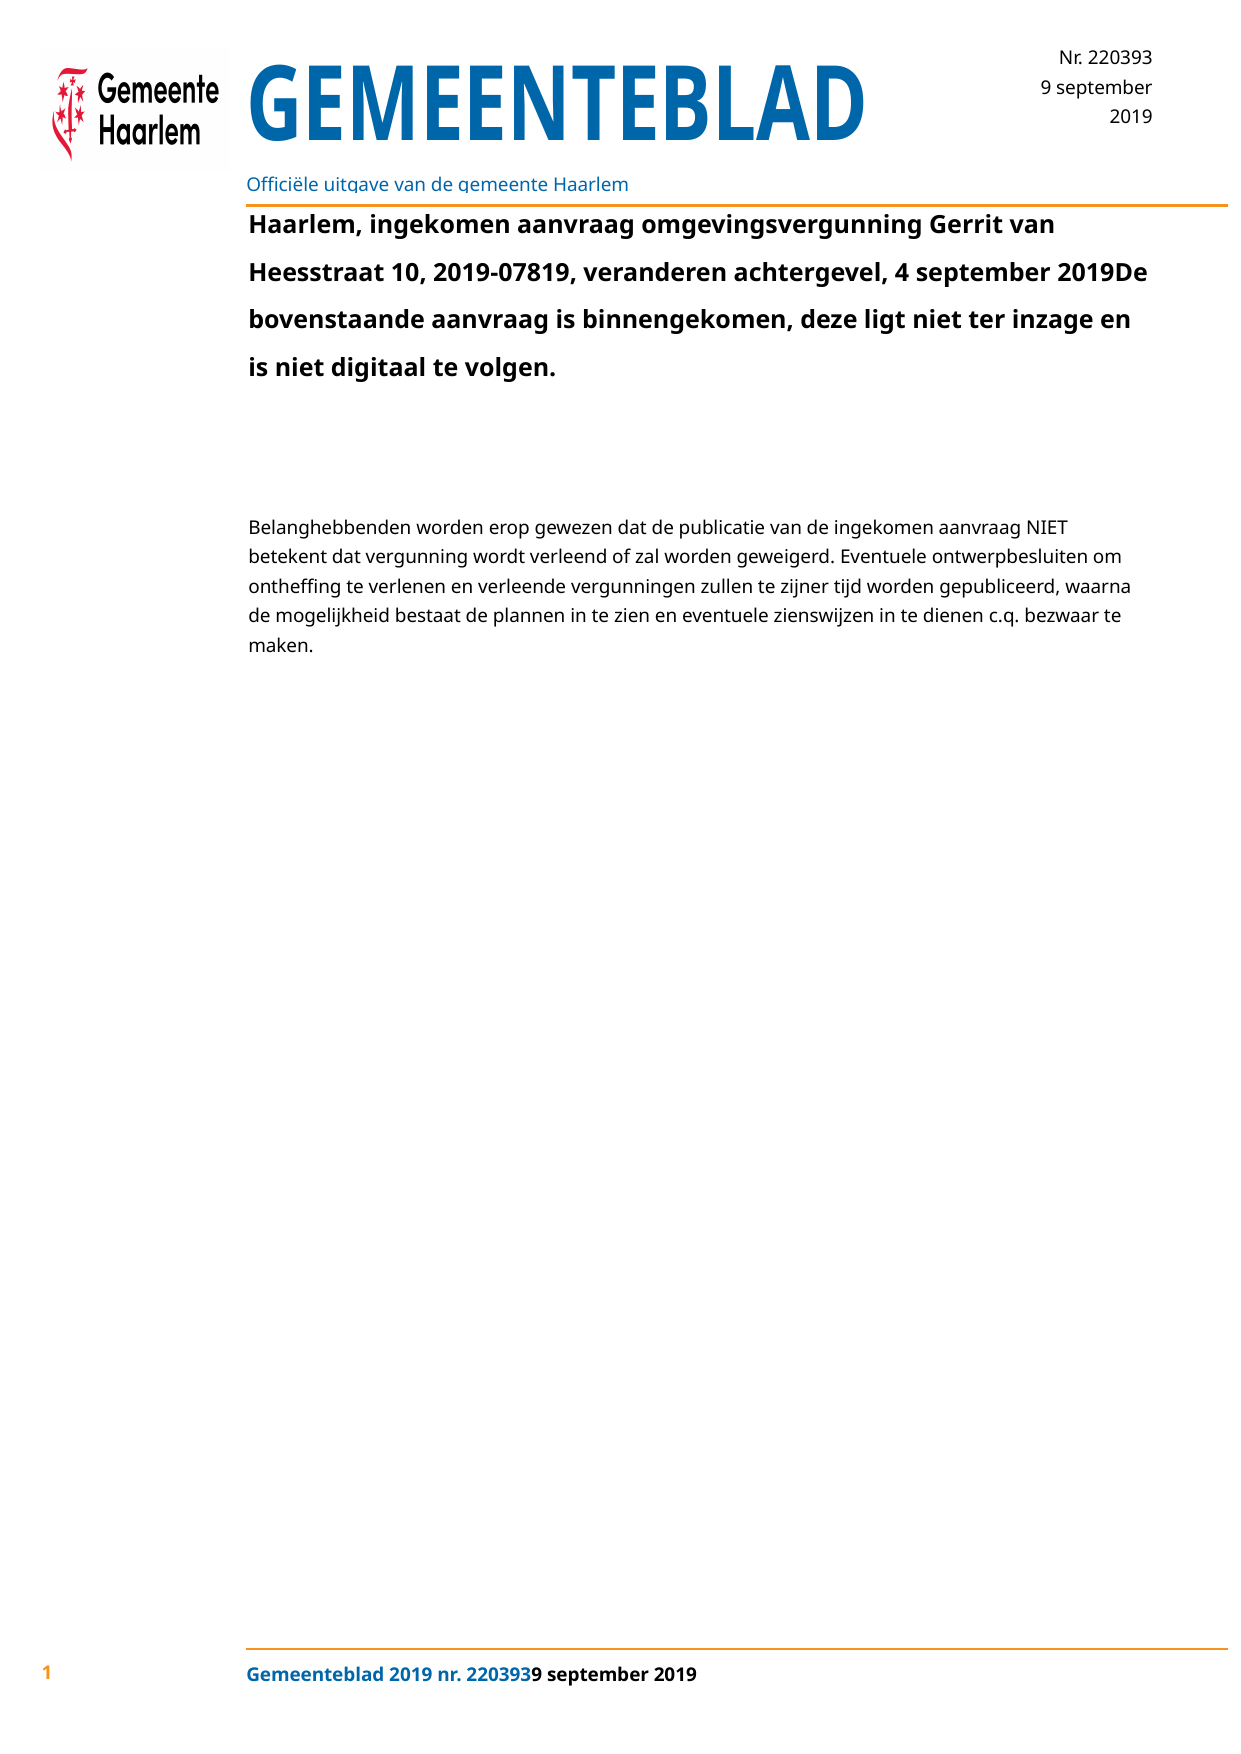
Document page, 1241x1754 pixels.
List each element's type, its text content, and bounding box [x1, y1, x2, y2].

text Belanghebbenden worden erop gewezen dat de publicatie van de ingekomen aanvraag NIET betekent dat vergunning wordt verleend of zal worden geweigerd. Eventuele ontwerpbesluiten om ontheffing te verlenen en verleende vergunningen zullen te zijner tijd worden gepubliceerd, waarna de mogelijkheid bestaat de plannen in te zien en eventuele zienswijzen in te dienen c.q. bezwaar te maken. [248, 514, 1152, 658]
text Haarlem, ingekomen aanvraag omgevingsvergunning Gerrit van Heesstraat 10, 2019-07819, veranderen achtergevel, 4 september 2019De bovenstaande aanvraag is binnengekomen, deze ligt niet ter inzage en is niet digitaal te volgen. [248, 207, 1152, 384]
picture [41, 47, 231, 172]
